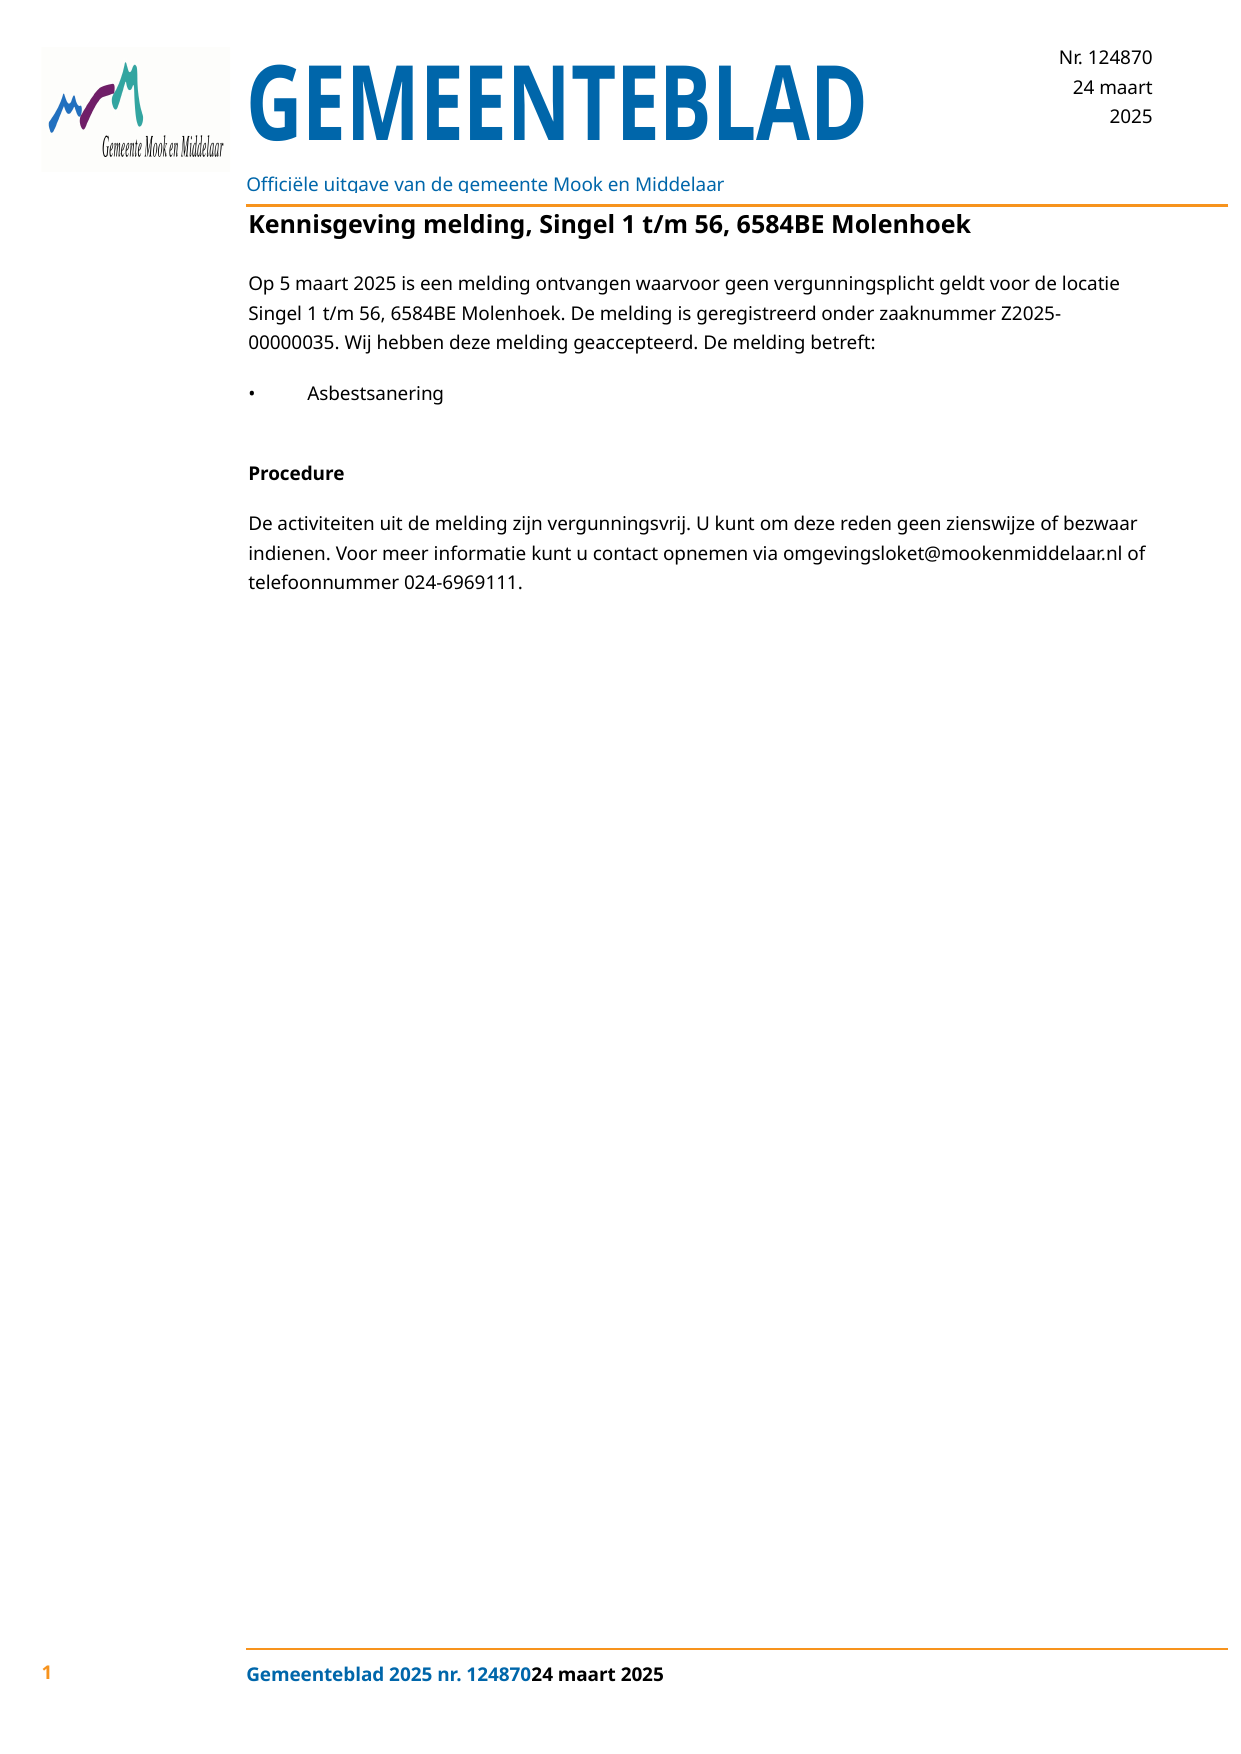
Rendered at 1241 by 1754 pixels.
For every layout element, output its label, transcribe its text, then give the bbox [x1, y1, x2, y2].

text Op 5 maart 2025 is een melding ontvangen waarvoor geen vergunningsplicht geldt voor de locatie Singel 1 t/m 56, 6584BE Molenhoek. De melding is geregistreerd onder zaaknummer Z2025-00000035. Wij hebben deze melding geaccepteerd. De melding betreft: [248, 270, 1152, 355]
picture [41, 47, 231, 172]
text De activiteiten uit de melding zijn vergunningsvrij. U kunt om deze reden geen zienswijze of bezwaar indienen. Voor meer informatie kunt u contact opnemen via omgevingsloket@mookenmiddelaar.nl of telefoonnummer 024-6969111. [248, 510, 1152, 595]
text Procedure [248, 460, 1152, 486]
list Asbestsanering [248, 380, 1152, 406]
text Kennisgeving melding, Singel 1 t/m 56, 6584BE Molenhoek [248, 207, 1152, 241]
